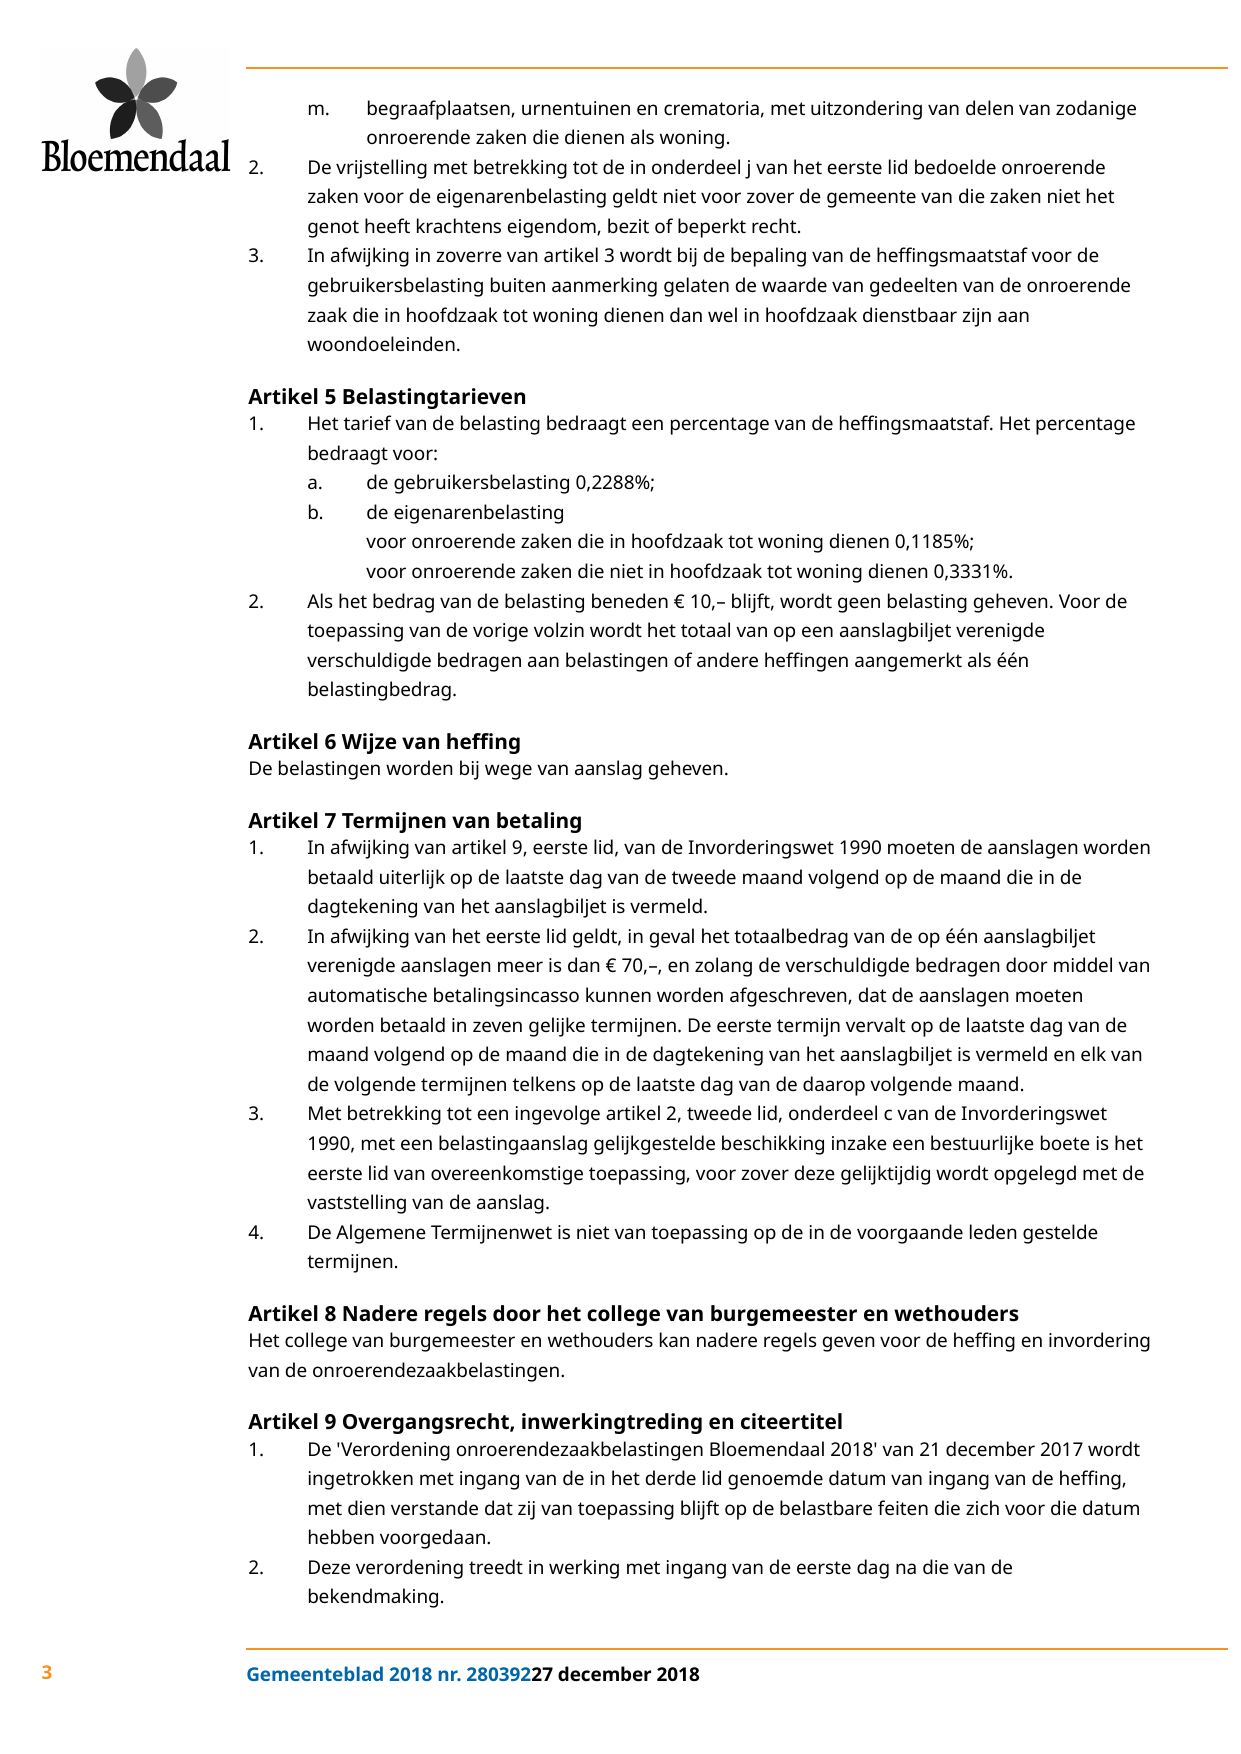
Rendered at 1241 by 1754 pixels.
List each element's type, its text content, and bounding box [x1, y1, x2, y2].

text De belastingen worden bij wege van aanslag geheven. [248, 755, 1152, 781]
picture [41, 47, 231, 172]
list De 'Verordening onroerendezaakbelastingen Bloemendaal 2018' van 21 december 2017 wordt ingetrokken met ingang van de in het derde lid genoemde datum van ingang van de heffing, met dien verstande dat zij van toepassing blijft op de belastbare feiten die zich voor die datum hebben voorgedaan. [248, 1436, 1152, 1550]
list De vrijstelling met betrekking tot de in onderdeel j van het eerste lid bedoelde onroerende zaken voor de eigenarenbelasting geldt niet voor zover de gemeente van die zaken niet het genot heeft krachtens eigendom, bezit of beperkt recht. [248, 154, 1152, 239]
list In afwijking van artikel 9, eerste lid, van de Invorderingswet 1990 moeten de aanslagen worden betaald uiterlijk op de laatste dag van de tweede maand volgend op de maand die in de dagtekening van het aanslagbiljet is vermeld. [248, 834, 1152, 919]
list Met betrekking tot een ingevolge artikel 2, tweede lid, onderdeel c van de Invorderingswet 1990, met een belastingaanslag gelijkgestelde beschikking inzake een bestuurlijke boete is het eerste lid van overeenkomstige toepassing, voor zover deze gelijktijdig wordt opgelegd met de vaststelling van de aanslag. [248, 1101, 1152, 1215]
text Artikel 5 Belastingtarieven [248, 382, 1152, 410]
list In afwijking van het eerste lid geldt, in geval het totaalbedrag van de op één aanslagbiljet verenigde aanslagen meer is dan € 70,–, en zolang de verschuldigde bedragen door middel van automatische betalingsincasso kunnen worden afgeschreven, dat de aanslagen moeten worden betaald in zeven gelijke termijnen. De eerste termijn vervalt op de laatste dag van de maand volgend op de maand die in de dagtekening van het aanslagbiljet is vermeld en elk van de volgende termijnen telkens op de laatste dag van de daarop volgende maand. [248, 923, 1152, 1097]
text Artikel 9 Overgangsrecht, inwerkingtreding en citeertitel [248, 1407, 1152, 1436]
list de eigenarenbelasting [307, 499, 1152, 525]
text Artikel 6 Wijze van heffing [248, 727, 1152, 755]
list In afwijking in zoverre van artikel 3 wordt bij de bepaling van de heffingsmaatstaf voor de gebruikersbelasting buiten aanmerking gelaten de waarde van gedeelten van de onroerende zaak die in hoofdzaak tot woning dienen dan wel in hoofdzaak dienstbaar zijn aan woondoeleinden. [248, 243, 1152, 357]
list De Algemene Termijnenwet is niet van toepassing op de in de voorgaande leden gestelde termijnen. [248, 1219, 1152, 1274]
list Deze verordening treedt in werking met ingang van de eerste dag na die van de bekendmaking. [248, 1554, 1152, 1609]
list begraafplaatsen, urnentuinen en crematoria, met uitzondering van delen van zodanige onroerende zaken die dienen als woning. [307, 95, 1152, 150]
list Als het bedrag van de belasting beneden € 10,– blijft, wordt geen belasting geheven. Voor de toepassing van de vorige volzin wordt het totaal van op een aanslagbiljet verenigde verschuldigde bedragen aan belastingen of andere heffingen aangemerkt als één belastingbedrag. [248, 588, 1152, 702]
list Het tarief van de belasting bedraagt een percentage van de heffingsmaatstaf. Het percentage bedraagt voor: [248, 410, 1152, 466]
list voor onroerende zaken die niet in hoofdzaak tot woning dienen 0,3331%. [307, 558, 1152, 584]
text Artikel 8 Nadere regels door het college van burgemeester en wethouders [248, 1299, 1152, 1327]
list de gebruikersbelasting 0,2288%; [307, 469, 1152, 495]
list voor onroerende zaken die in hoofdzaak tot woning dienen 0,1185%; [307, 529, 1152, 554]
text Artikel 7 Termijnen van betaling [248, 806, 1152, 834]
text Het college van burgemeester en wethouders kan nadere regels geven voor de heffing en invordering van de onroerendezaakbelastingen. [248, 1327, 1152, 1383]
